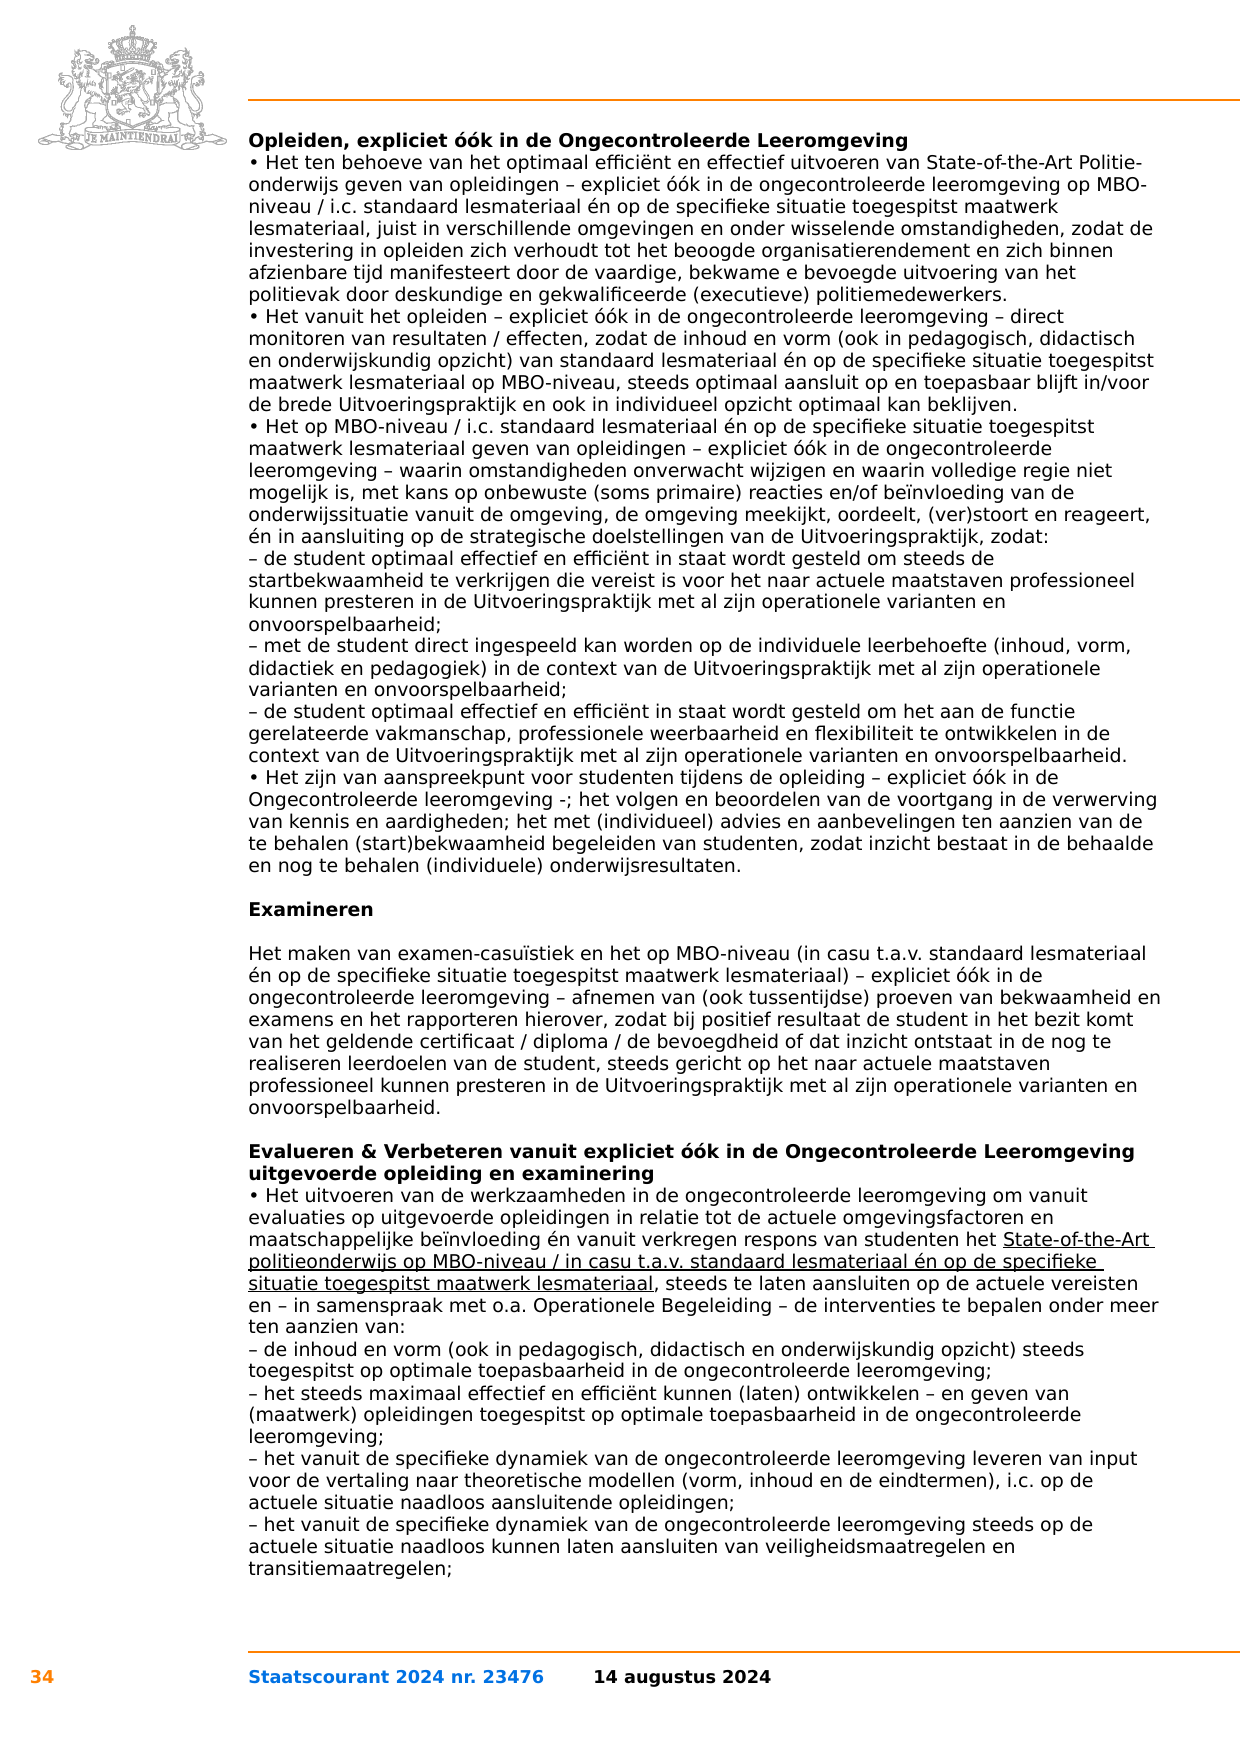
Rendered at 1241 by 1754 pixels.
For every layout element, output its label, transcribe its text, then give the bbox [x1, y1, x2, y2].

text – de student optimaal effectief en efficiënt in staat wordt gesteld om het aan de functie gerelateerde vakmanschap, professionele weerbaarheid en flexibiliteit te ontwikkelen in de context van de Uitvoeringspraktijk met al zijn operationele varianten en onvoorspelbaarheid. [248, 701, 1163, 767]
text • Het zijn van aanspreekpunt voor studenten tijdens de opleiding – expliciet óók in de Ongecontroleerde leeromgeving -; het volgen en beoordelen van de voortgang in de verwerving van kennis en aardigheden; het met (individueel) advies en aanbevelingen ten aanzien van de te behalen (start)bekwaamheid begeleiden van studenten, zodat inzicht bestaat in de behaalde en nog te behalen (individuele) onderwijsresultaten. [248, 767, 1163, 877]
subtitle Evalueren & Verbeteren vanuit expliciet óók in de Ongecontroleerde Leeromgeving uitgevoerde opleiding en examinering [248, 1141, 1163, 1184]
text • Het ten behoeve van het optimaal efficiënt en effectief uitvoeren van State-of-the-Art Politie-onderwijs geven van opleidingen – expliciet óók in de ongecontroleerde leeromgeving op MBO-niveau / i.c. standaard lesmateriaal én op de specifieke situatie toegespitst maatwerk lesmateriaal, juist in verschillende omgevingen en onder wisselende omstandigheden, zodat de investering in opleiden zich verhoudt tot het beoogde organisatierendement en zich binnen afzienbare tijd manifesteert door de vaardige, bekwame e bevoegde uitvoering van het politievak door deskundige en gekwalificeerde (executieve) politiemedewerkers. [248, 152, 1163, 306]
text – met de student direct ingespeeld kan worden op de individuele leerbehoefte (inhoud, vorm, didactiek en pedagogiek) in de context van de Uitvoeringspraktijk met al zijn operationele varianten en onvoorspelbaarheid; [248, 635, 1163, 701]
text Het maken van examen-casuïstiek en het op MBO-niveau (in casu t.a.v. standaard lesmateriaal én op de specifieke situatie toegespitst maatwerk lesmateriaal) – expliciet óók in de ongecontroleerde leeromgeving – afnemen van (ook tussentijdse) proeven van bekwaamheid en examens en het rapporteren hierover, zodat bij positief resultaat de student in het bezit komt van het geldende certificaat / diploma / de bevoegdheid of dat inzicht ontstaat in de nog te realiseren leerdoelen van de student, steeds gericht op het naar actuele maatstaven professioneel kunnen presteren in de Uitvoeringspraktijk met al zijn operationele varianten en onvoorspelbaarheid. [248, 943, 1163, 1119]
picture [38, 25, 227, 150]
text – het vanuit de specifieke dynamiek van de ongecontroleerde leeromgeving leveren van input voor de vertaling naar theoretische modellen (vorm, inhoud en de eindtermen), i.c. op de actuele situatie naadloos aansluitende opleidingen; [248, 1448, 1163, 1514]
text – de inhoud en vorm (ook in pedagogisch, didactisch en onderwijskundig opzicht) steeds toegespitst op optimale toepasbaarheid in de ongecontroleerde leeromgeving; [248, 1338, 1163, 1382]
text – de student optimaal effectief en efficiënt in staat wordt gesteld om steeds de startbekwaamheid te verkrijgen die vereist is voor het naar actuele maatstaven professioneel kunnen presteren in de Uitvoeringspraktijk met al zijn operationele varianten en onvoorspelbaarheid; [248, 547, 1163, 635]
text – het vanuit de specifieke dynamiek van de ongecontroleerde leeromgeving steeds op de actuele situatie naadloos kunnen laten aansluiten van veiligheidsmaatregelen en transitiemaatregelen; [248, 1514, 1163, 1580]
text • Het uitvoeren van de werkzaamheden in de ongecontroleerde leeromgeving om vanuit evaluaties op uitgevoerde opleidingen in relatie tot de actuele omgevingsfactoren en maatschappelijke beïnvloeding én vanuit verkregen respons van studenten het State-of-the-Art politieonderwijs op MBO-niveau / in casu t.a.v. standaard lesmateriaal én op de specifieke situatie toegespitst maatwerk lesmateriaal, steeds te laten aansluiten op de actuele vereisten en – in samenspraak met o.a. Operationele Begeleiding – de interventies te bepalen onder meer ten aanzien van: [248, 1184, 1163, 1338]
subtitle Opleiden, expliciet óók in de Ongecontroleerde Leeromgeving [248, 130, 1163, 152]
text • Het op MBO-niveau / i.c. standaard lesmateriaal én op de specifieke situatie toegespitst maatwerk lesmateriaal geven van opleidingen – expliciet óók in de ongecontroleerde leeromgeving – waarin omstandigheden onverwacht wijzigen en waarin volledige regie niet mogelijk is, met kans op onbewuste (soms primaire) reacties en/of beïnvloeding van de onderwijssituatie vanuit de omgeving, de omgeving meekijkt, oordeelt, (ver)stoort en reageert, én in aansluiting op de strategische doelstellingen van de Uitvoeringspraktijk, zodat: [248, 416, 1163, 547]
subtitle Examineren [248, 899, 1163, 921]
text • Het vanuit het opleiden – expliciet óók in de ongecontroleerde leeromgeving – direct monitoren van resultaten / effecten, zodat de inhoud en vorm (ook in pedagogisch, didactisch en onderwijskundig opzicht) van standaard lesmateriaal én op de specifieke situatie toegespitst maatwerk lesmateriaal op MBO-niveau, steeds optimaal aansluit op en toepasbaar blijft in/voor de brede Uitvoeringspraktijk en ook in individueel opzicht optimaal kan beklijven. [248, 306, 1163, 416]
text – het steeds maximaal effectief en efficiënt kunnen (laten) ontwikkelen – en geven van (maatwerk) opleidingen toegespitst op optimale toepasbaarheid in de ongecontroleerde leeromgeving; [248, 1382, 1163, 1448]
